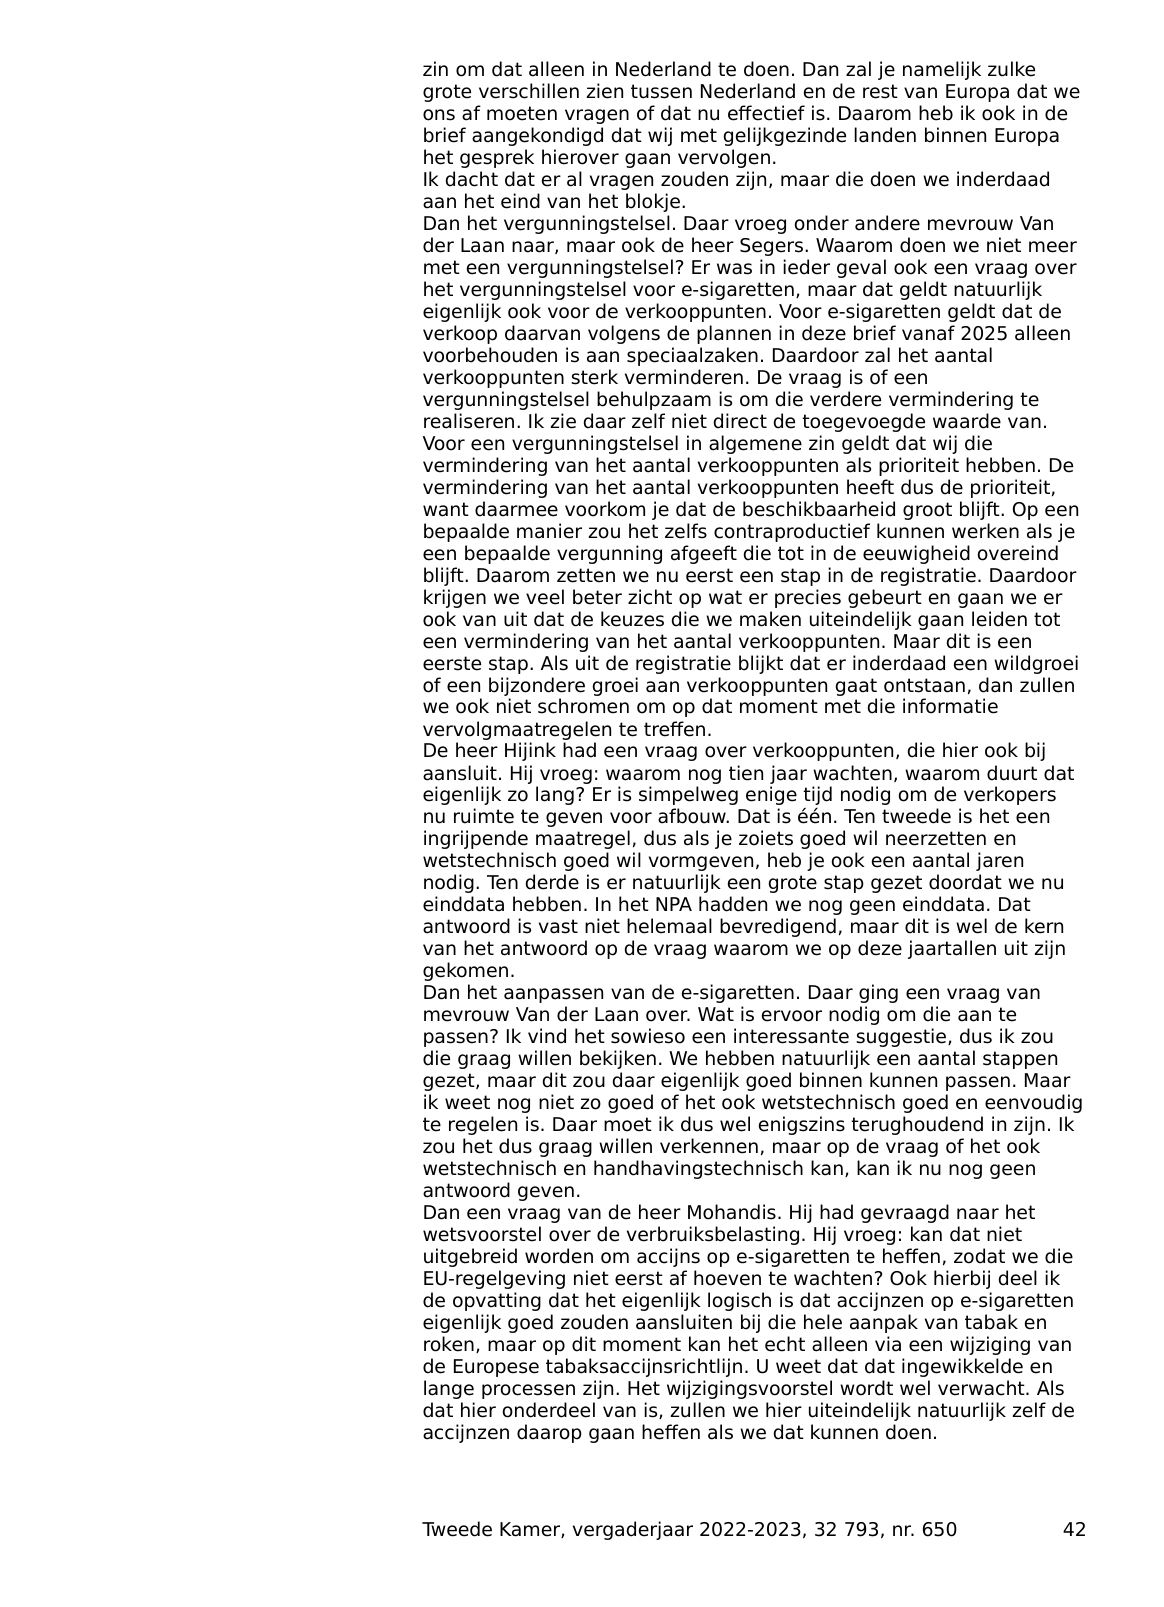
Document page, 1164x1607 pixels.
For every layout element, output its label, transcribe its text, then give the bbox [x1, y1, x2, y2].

text Dan het vergunningstelsel. Daar vroeg onder andere mevrouw Van der Laan naar, maar ook de heer Segers. Waarom doen we niet meer met een vergunningstelsel? Er was in ieder geval ook een vraag over het vergunningstelsel voor e-sigaretten, maar dat geldt natuurlijk eigenlijk ook voor de verkooppunten. Voor e-sigaretten geldt dat de verkoop daarvan volgens de plannen in deze brief vanaf 2025 alleen voorbehouden is aan speciaalzaken. Daardoor zal het aantal verkooppunten sterk verminderen. De vraag is of een vergunningstelsel behulpzaam is om die verdere vermindering te realiseren. Ik zie daar zelf niet direct de toegevoegde waarde van. [422, 213, 1087, 433]
text Dan het aanpassen van de e-sigaretten. Daar ging een vraag van mevrouw Van der Laan over. Wat is ervoor nodig om die aan te passen? Ik vind het sowieso een interessante suggestie, dus ik zou die graag willen bekijken. We hebben natuurlijk een aantal stappen gezet, maar dit zou daar eigenlijk goed binnen kunnen passen. Maar ik weet nog niet zo goed of het ook wetstechnisch goed en eenvoudig te regelen is. Daar moet ik dus wel enigszins terughoudend in zijn. Ik zou het dus graag willen verkennen, maar op de vraag of het ook wetstechnisch en handhavingstechnisch kan, kan ik nu nog geen antwoord geven. [422, 982, 1087, 1202]
text Dan een vraag van de heer Mohandis. Hij had gevraagd naar het wetsvoorstel over de verbruiksbelasting. Hij vroeg: kan dat niet uitgebreid worden om accijns op e-sigaretten te heffen, zodat we die EU-regelgeving niet eerst af hoeven te wachten? Ook hierbij deel ik de opvatting dat het eigenlijk logisch is dat accijnzen op e-sigaretten eigenlijk goed zouden aansluiten bij die hele aanpak van tabak en roken, maar op dit moment kan het echt alleen via een wijziging van de Europese tabaksaccijnsrichtlijn. U weet dat dat ingewikkelde en lange processen zijn. Het wijzigingsvoorstel wordt wel verwacht. Als dat hier onderdeel van is, zullen we hier uiteindelijk natuurlijk zelf de accijnzen daarop gaan heffen als we dat kunnen doen. [422, 1202, 1087, 1444]
text Ik dacht dat er al vragen zouden zijn, maar die doen we inderdaad aan het eind van het blokje. [422, 169, 1087, 213]
text Voor een vergunningstelsel in algemene zin geldt dat wij die vermindering van het aantal verkooppunten als prioriteit hebben. De vermindering van het aantal verkooppunten heeft dus de prioriteit, want daarmee voorkom je dat de beschikbaarheid groot blijft. Op een bepaalde manier zou het zelfs contraproductief kunnen werken als je een bepaalde vergunning afgeeft die tot in de eeuwigheid overeind blijft. Daarom zetten we nu eerst een stap in de registratie. Daardoor krijgen we veel beter zicht op wat er precies gebeurt en gaan we er ook van uit dat de keuzes die we maken uiteindelijk gaan leiden tot een vermindering van het aantal verkooppunten. Maar dit is een eerste stap. Als uit de registratie blijkt dat er inderdaad een wildgroei of een bijzondere groei aan verkooppunten gaat ontstaan, dan zullen we ook niet schromen om op dat moment met die informatie vervolgmaatregelen te treffen. [422, 433, 1087, 740]
text zin om dat alleen in Nederland te doen. Dan zal je namelijk zulke grote verschillen zien tussen Nederland en de rest van Europa dat we ons af moeten vragen of dat nu effectief is. Daarom heb ik ook in de brief aangekondigd dat wij met gelijkgezinde landen binnen Europa het gesprek hierover gaan vervolgen. [422, 59, 1087, 169]
text De heer Hijink had een vraag over verkooppunten, die hier ook bij aansluit. Hij vroeg: waarom nog tien jaar wachten, waarom duurt dat eigenlijk zo lang? Er is simpelweg enige tijd nodig om de verkopers nu ruimte te geven voor afbouw. Dat is één. Ten tweede is het een ingrijpende maatregel, dus als je zoiets goed wil neerzetten en wetstechnisch goed wil vormgeven, heb je ook een aantal jaren nodig. Ten derde is er natuurlijk een grote stap gezet doordat we nu einddata hebben. In het NPA hadden we nog geen einddata. Dat antwoord is vast niet helemaal bevredigend, maar dit is wel de kern van het antwoord op de vraag waarom we op deze jaartallen uit zijn gekomen. [422, 740, 1087, 982]
